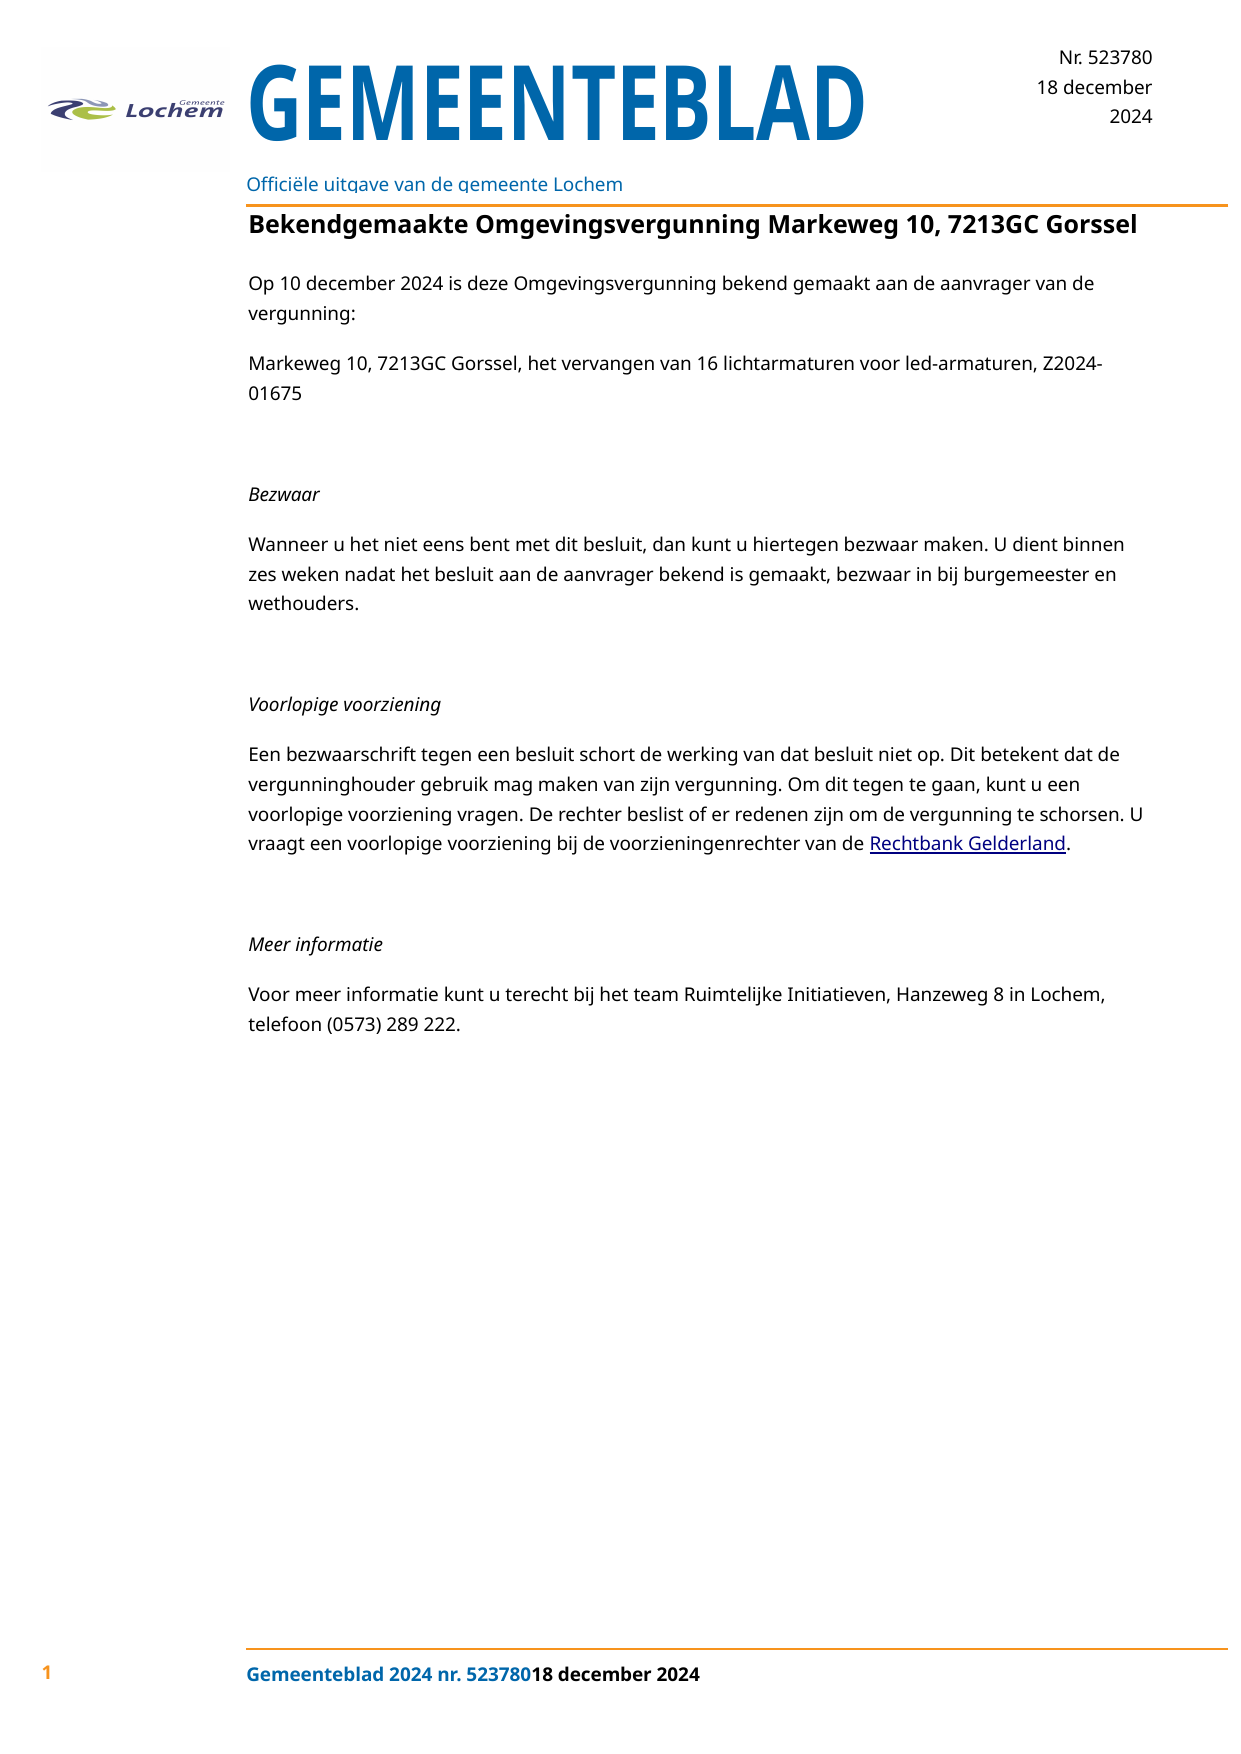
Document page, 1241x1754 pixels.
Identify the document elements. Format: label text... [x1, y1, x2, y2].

text Bezwaar [248, 481, 1152, 506]
text Bekendgemaakte Omgevingsvergunning Markeweg 10, 7213GC Gorssel [248, 207, 1152, 241]
text Markeweg 10, 7213GC Gorssel, het vervangen van 16 lichtarmaturen voor led-armaturen, Z2024-01675 [248, 350, 1152, 406]
text Voorlopige voorziening [248, 691, 1152, 717]
text Op 10 december 2024 is deze Omgevingsvergunning bekend gemaakt aan de aanvrager van de vergunning: [248, 270, 1152, 326]
text Wanneer u het niet eens bent met dit besluit, dan kunt u hiertegen bezwaar maken. U dient binnen zes weken nadat het besluit aan de aanvrager bekend is gemaakt, bezwaar in bij burgemeester en wethouders. [248, 531, 1152, 616]
text Een bezwaarschrift tegen een besluit schort de werking van dat besluit niet op. Dit betekent dat de vergunninghouder gebruik mag maken van zijn vergunning. Om dit tegen te gaan, kunt u een voorlopige voorziening vragen. De rechter beslist of er redenen zijn om de vergunning te schorsen. U vraagt een voorlopige voorziening bij de voorzieningenrechter van de Rechtbank Gelderland. [248, 742, 1152, 856]
picture [41, 47, 231, 172]
text Meer informatie [248, 931, 1152, 957]
text Voor meer informatie kunt u terecht bij het team Ruimtelijke Initiatieven, Hanzeweg 8 in Lochem, telefoon (0573) 289 222. [248, 982, 1152, 1037]
